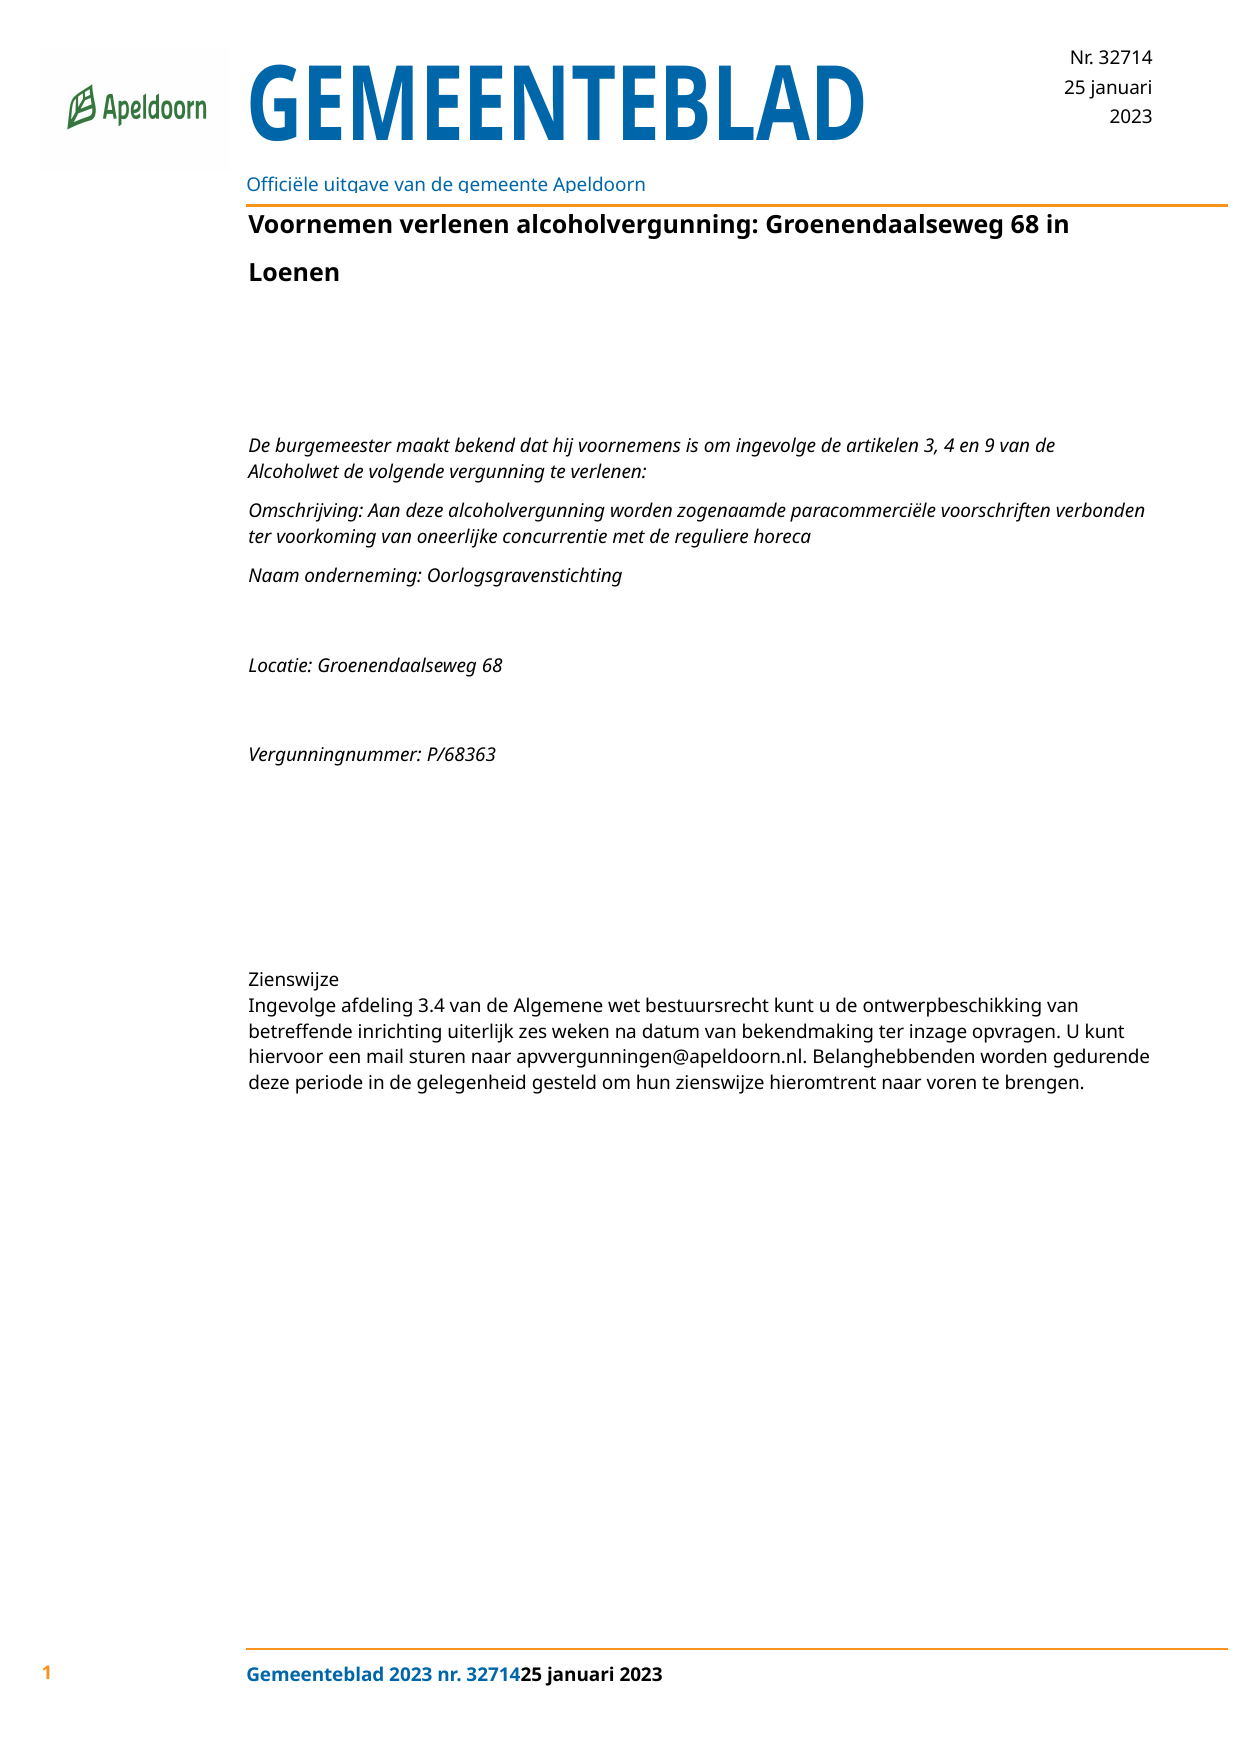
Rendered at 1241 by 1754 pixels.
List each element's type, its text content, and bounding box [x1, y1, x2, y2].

text Ingevolge afdeling 3.4 van de Algemene wet bestuursrecht kunt u de ontwerpbeschikking van betreffende inrichting uiterlijk zes weken na datum van bekendmaking ter inzage opvragen. U kunt hiervoor een mail sturen naar apvvergunningen@apeldoorn.nl. Belanghebbenden worden gedurende deze periode in de gelegenheid gesteld om hun zienswijze hieromtrent naar voren te brengen. [248, 992, 1152, 1095]
text De burgemeester maakt bekend dat hij voornemens is om ingevolge de artikelen 3, 4 en 9 van de Alcoholwet de volgende vergunning te verlenen: [248, 432, 1152, 484]
text Vergunningnummer: P/68363 [248, 742, 1152, 767]
text Omschrijving: Aan deze alcoholvergunning worden zogenaamde paracommerciële voorschriften verbonden ter voorkoming van oneerlijke concurrentie met de reguliere horeca [248, 497, 1152, 549]
text Voornemen verlenen alcoholvergunning: Groenendaalseweg 68 in Loenen [248, 207, 1152, 288]
picture [41, 47, 231, 172]
text Zienswijze [248, 966, 1152, 992]
text Locatie: Groenendaalseweg 68 [248, 652, 1152, 678]
text Naam onderneming: Oorlogsgravenstichting [248, 562, 1152, 588]
